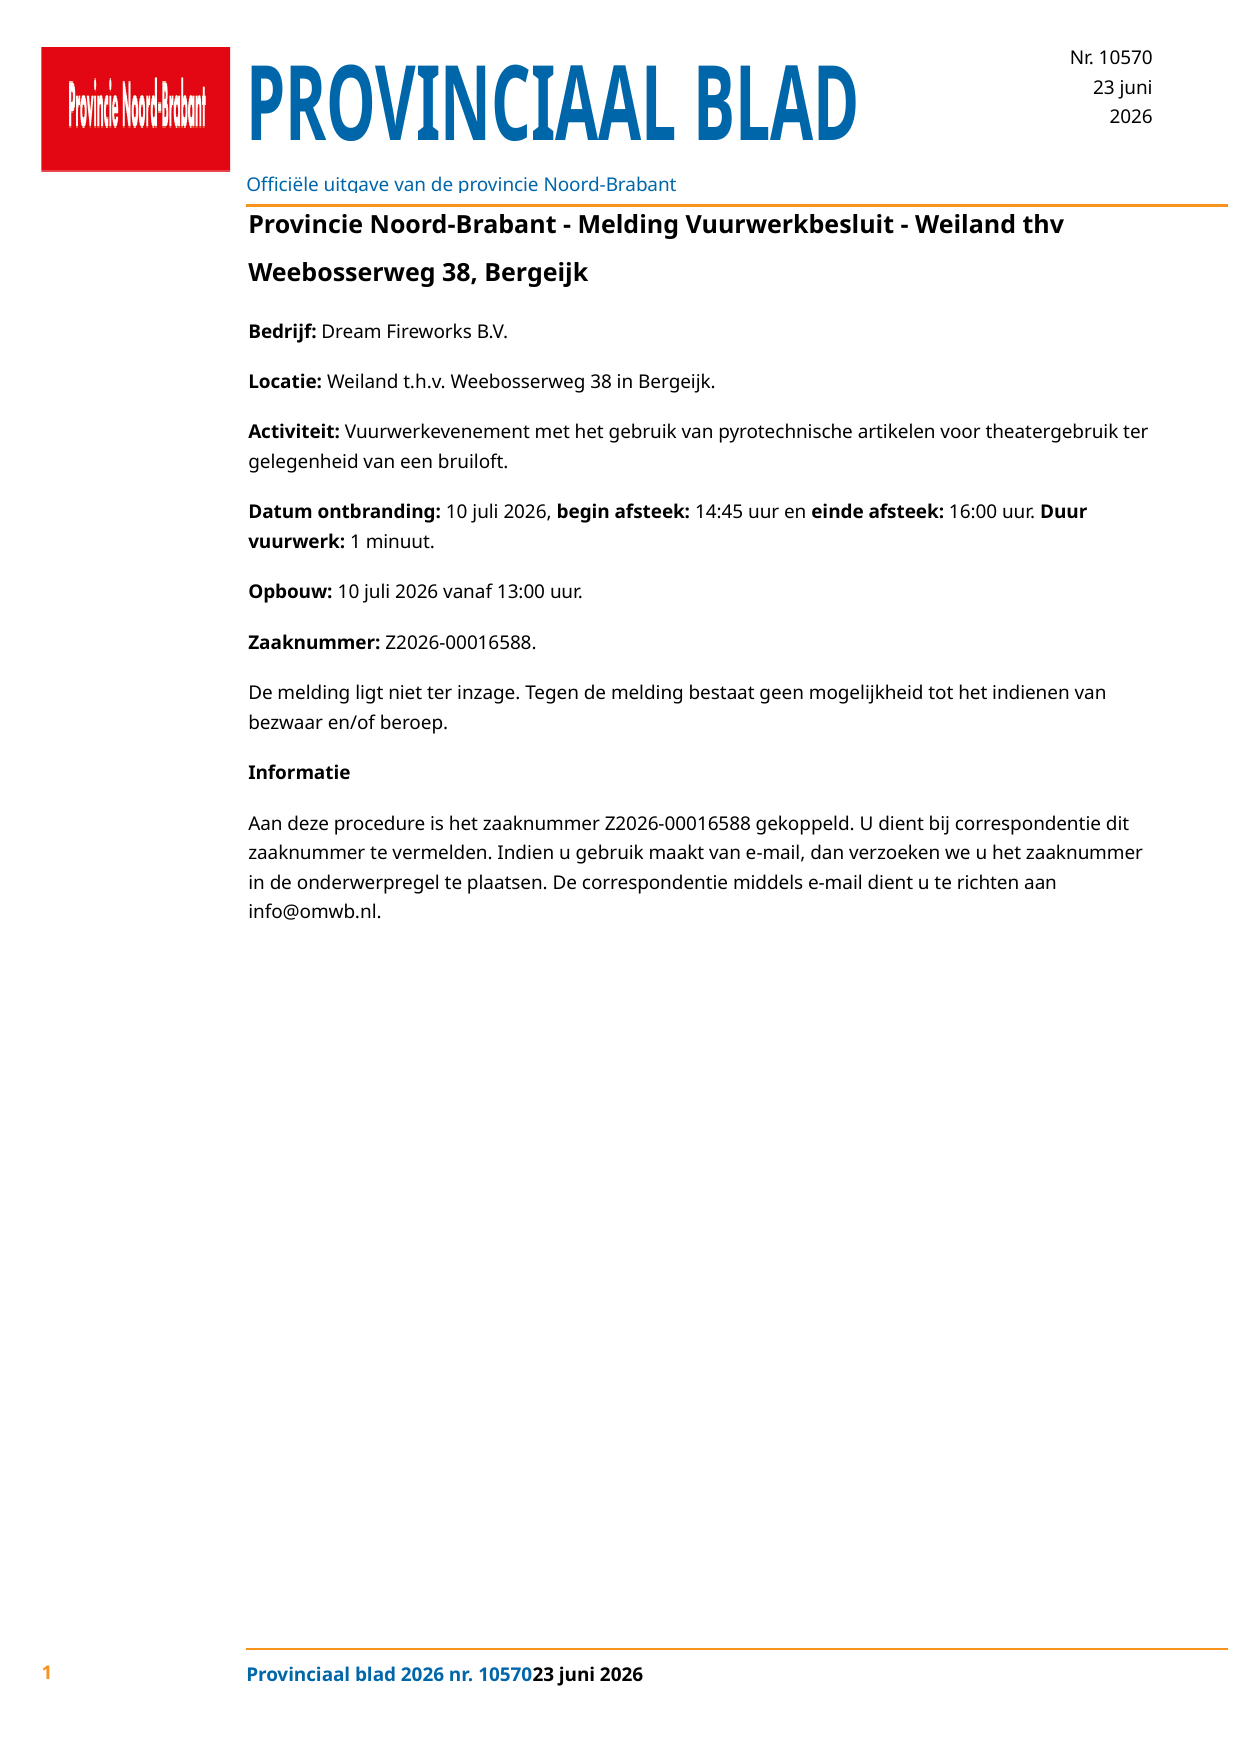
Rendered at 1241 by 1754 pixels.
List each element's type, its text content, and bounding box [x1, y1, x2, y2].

text Aan deze procedure is het zaaknummer Z2026-00016588 gekoppeld. U dient bij correspondentie dit zaaknummer te vermelden. Indien u gebruik maakt van e-mail, dan verzoeken we u het zaaknummer in de onderwerpregel te plaatsen. De correspondentie middels e-mail dient u te richten aan info@omwb.nl. [248, 810, 1152, 924]
text Provincie Noord-Brabant - Melding Vuurwerkbesluit - Weiland thv Weebosserweg 38, Bergeijk [248, 207, 1152, 288]
text Opbouw: 10 juli 2026 vanaf 13:00 uur. [248, 579, 1152, 604]
text Informatie [248, 759, 1152, 785]
text De melding ligt niet ter inzage. Tegen de melding bestaat geen mogelijkheid tot het indienen van bezwaar en/of beroep. [248, 679, 1152, 735]
text Zaaknummer: Z2026-00016588. [248, 629, 1152, 655]
text Locatie: Weiland t.h.v. Weebosserweg 38 in Bergeijk. [248, 368, 1152, 394]
text Datum ontbranding: 10 juli 2026, begin afsteek: 14:45 uur en einde afsteek: 16:00 uur. Duur vuurwerk: 1 minuut. [248, 499, 1152, 554]
text Bedrijf: Dream Fireworks B.V. [248, 318, 1152, 344]
text Activiteit: Vuurwerkevenement met het gebruik van pyrotechnische artikelen voor theatergebruik ter gelegenheid van een bruiloft. [248, 419, 1152, 474]
picture [41, 47, 231, 172]
